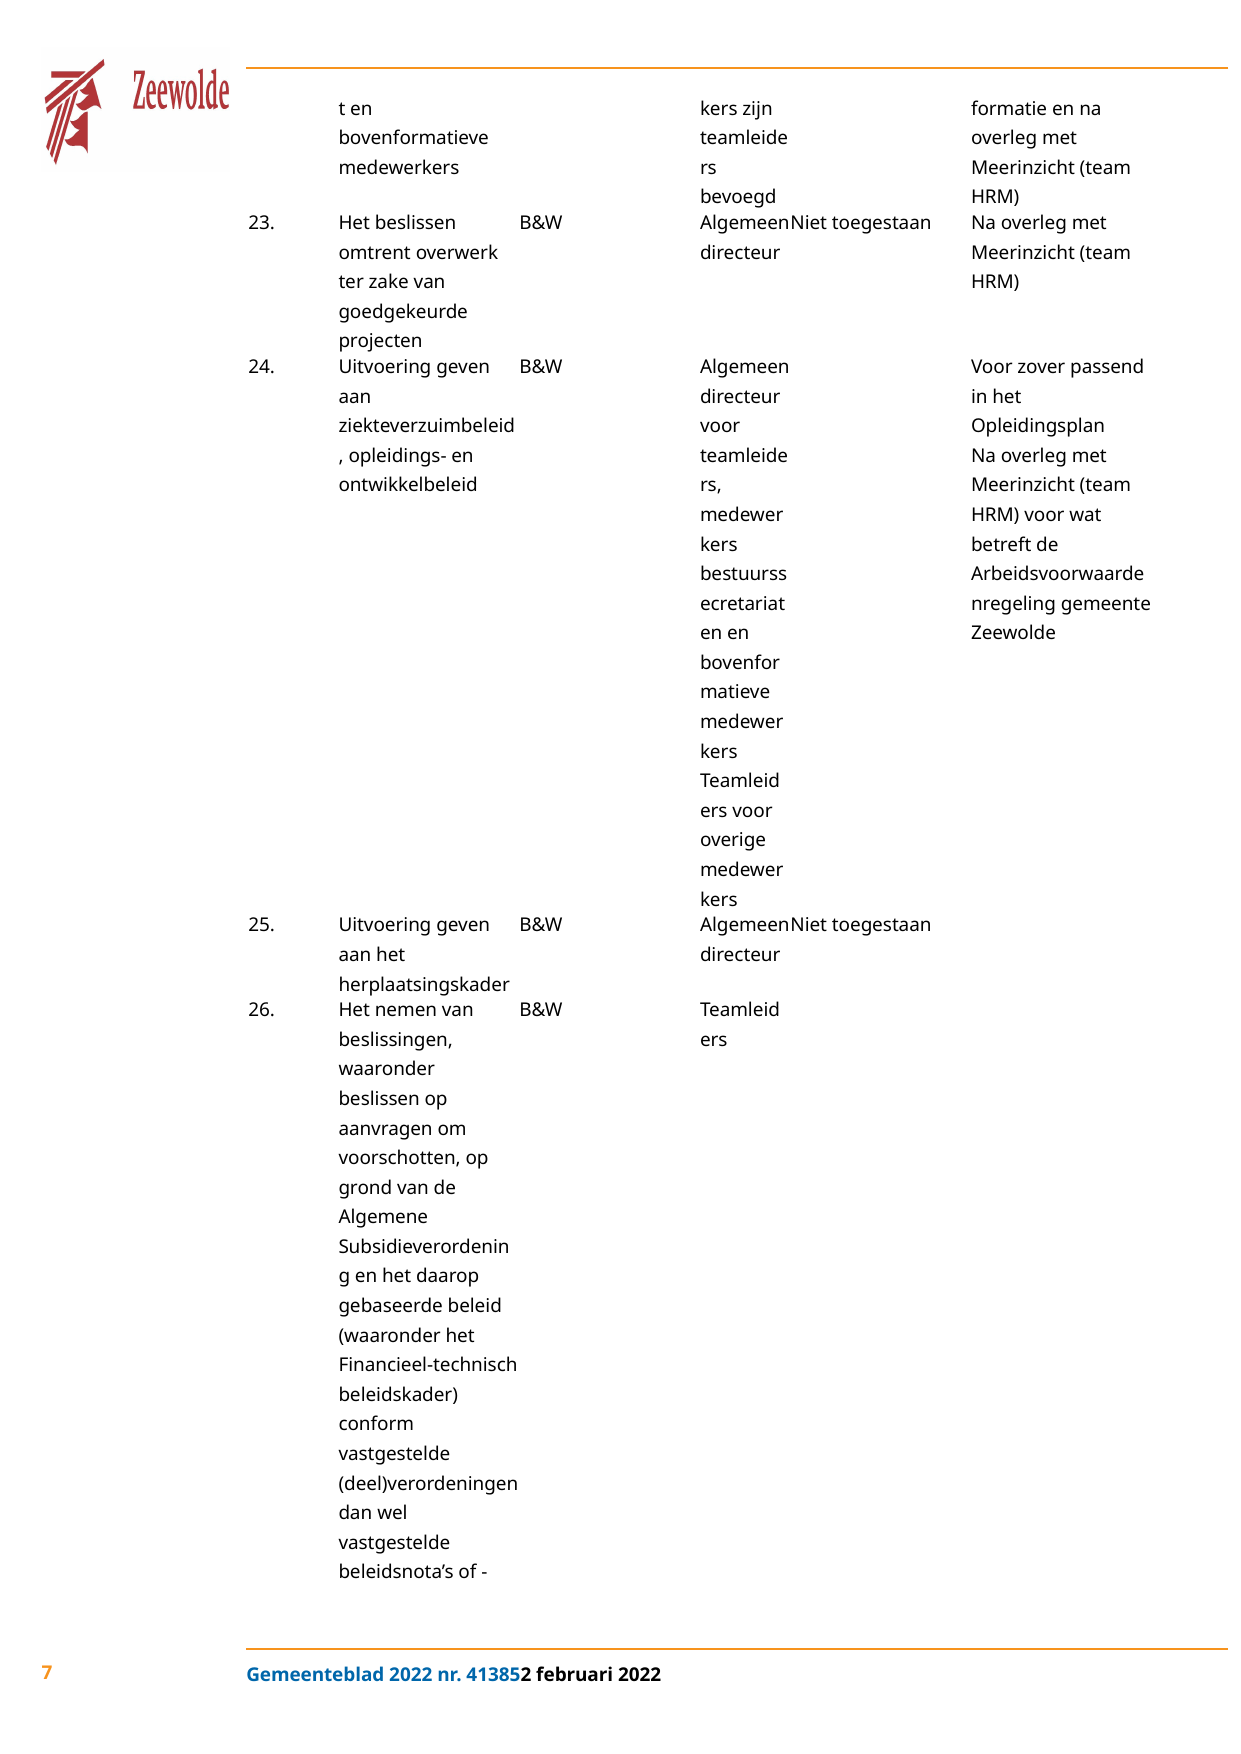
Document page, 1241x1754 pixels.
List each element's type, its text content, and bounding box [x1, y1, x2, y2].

table_cell 26. [248, 996, 338, 1584]
table_cell B&W [519, 912, 700, 996]
table_cell Uitvoering geven aan het herplaatsingskader [338, 912, 519, 996]
table_cell 23. [248, 209, 338, 353]
table_cell formatie en na overleg met Meerinzicht (team HRM) [971, 95, 1152, 209]
table_cell [519, 95, 700, 209]
table_cell Niet toegestaan [790, 912, 971, 996]
table_cell [248, 95, 338, 209]
table_cell Voor zover passend in het Opleidingsplan Na overleg met Meerinzicht (team HRM) voor wat betreft de Arbeidsvoorwaardenregeling gemeente Zeewolde [971, 353, 1152, 912]
table_cell kers zijn teamleiders bevoegd [700, 95, 790, 209]
table_cell Teamleiders [700, 996, 790, 1584]
table_cell Niet toegestaan [790, 209, 971, 353]
table_cell Algemeen directeur [700, 912, 790, 996]
table_cell 25. [248, 912, 338, 996]
table_cell Uitvoering geven aan ziekteverzuimbeleid, opleidings- en ontwikkelbeleid [338, 353, 519, 912]
table_cell t en bovenformatieve medewerkers [338, 95, 519, 209]
table_cell [790, 95, 971, 209]
table_cell 24. [248, 353, 338, 912]
picture [41, 47, 231, 172]
table_cell Algemeen directeur voor teamleiders, medewerkers bestuurssecretariaten en bovenformatieve medewerkers Teamleiders voor overige medewerkers [700, 353, 790, 912]
table_cell B&W [519, 996, 700, 1584]
table_cell B&W [519, 353, 700, 912]
table_cell [971, 996, 1152, 1584]
table_cell Het nemen van beslissingen, waaronder beslissen op aanvragen om voorschotten, op grond van de Algemene Subsidieverordening en het daarop gebaseerde beleid (waaronder het Financieel-technisch beleidskader) conform vastgestelde (deel)verordeningen dan wel vastgestelde beleidsnota’s of [338, 996, 519, 1584]
table_cell [790, 353, 971, 912]
table_cell Het beslissen omtrent overwerk ter zake van goedgekeurde projecten [338, 209, 519, 353]
table_cell [971, 912, 1152, 996]
table_cell B&W [519, 209, 700, 353]
table_cell Na overleg met Meerinzicht (team HRM) [971, 209, 1152, 353]
table_cell Algemeen directeur [700, 209, 790, 353]
table_cell [790, 996, 971, 1584]
